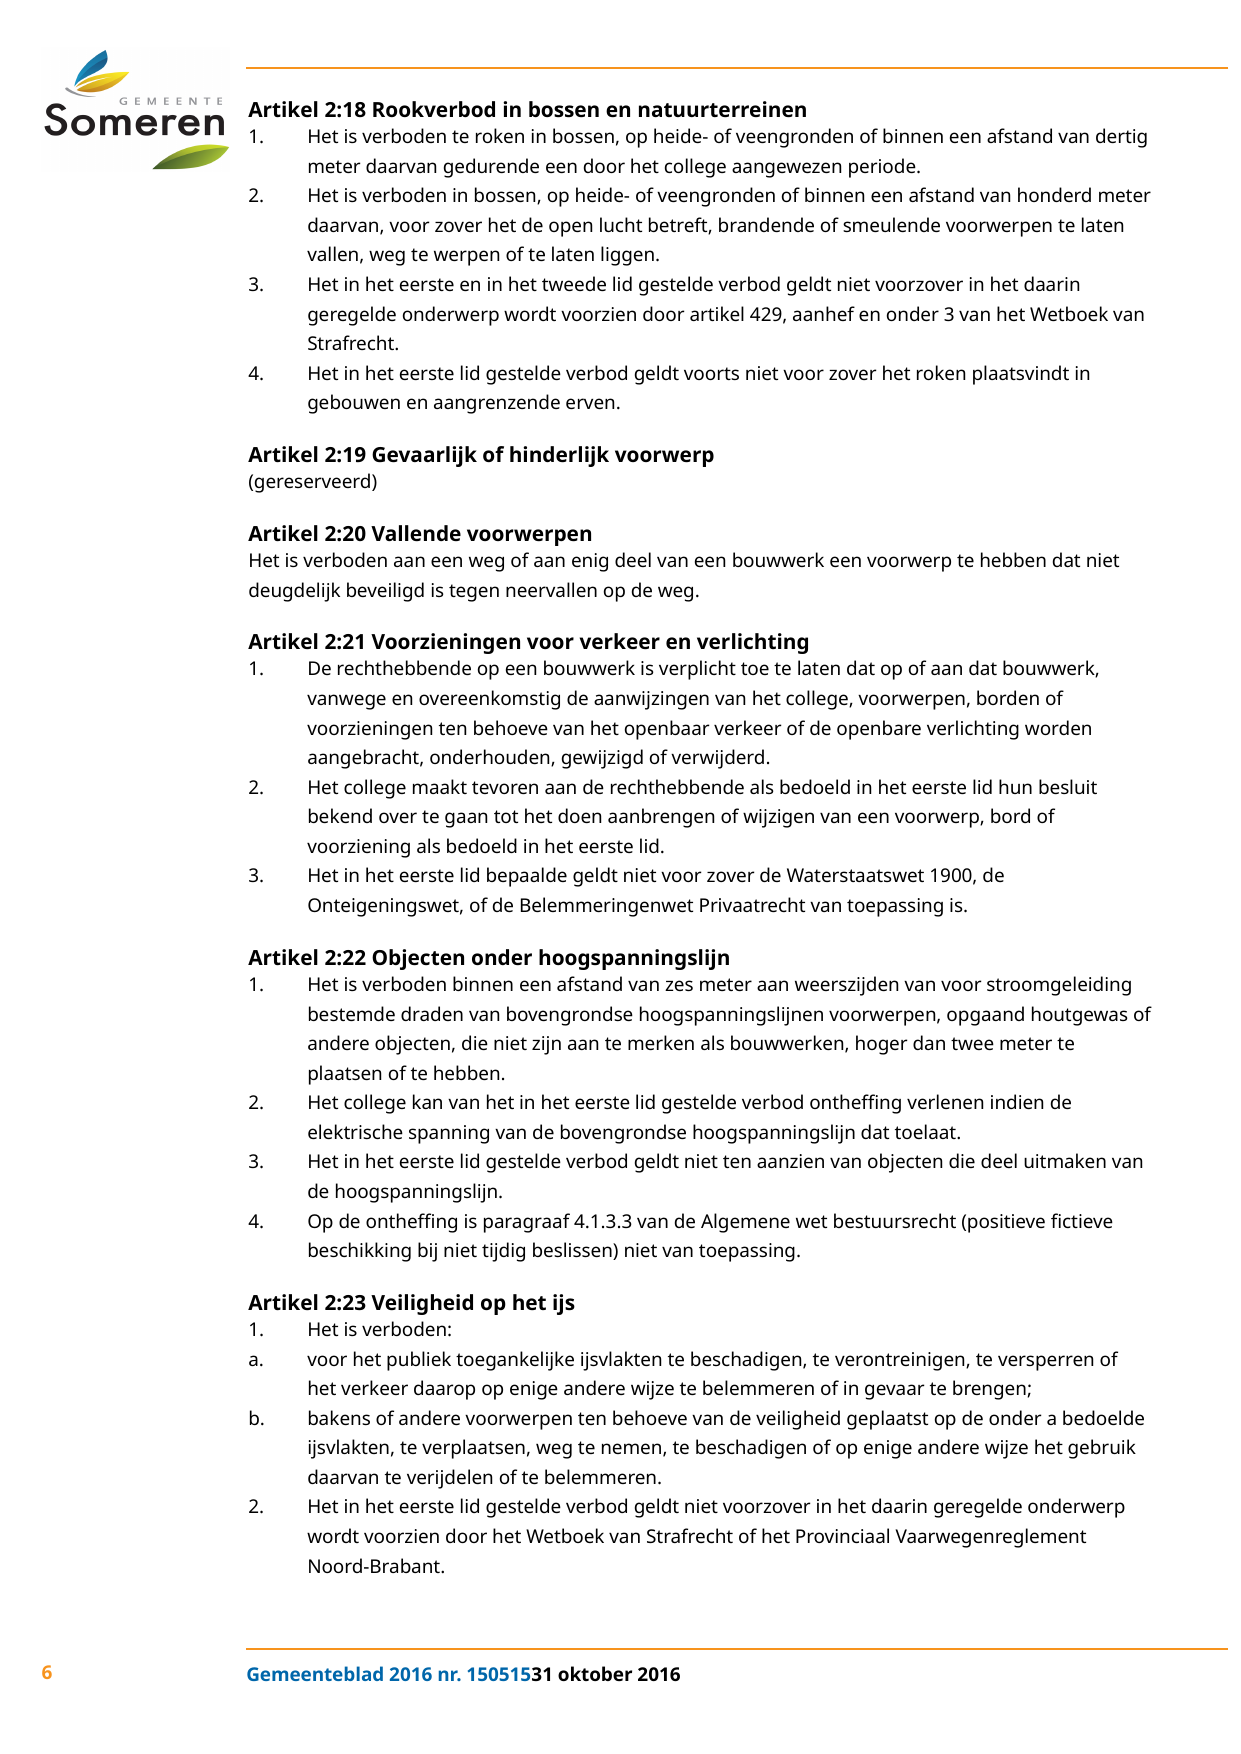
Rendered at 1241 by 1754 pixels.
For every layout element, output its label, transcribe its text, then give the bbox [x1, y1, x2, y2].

text Artikel 2:23 Veiligheid op het ijs [248, 1288, 1152, 1316]
text Het is verboden aan een weg of aan enig deel van een bouwwerk een voorwerp te hebben dat niet deugdelijk beveiligd is tegen neervallen op de weg. [248, 547, 1152, 602]
text Artikel 2:18 Rookverbod in bossen en natuurterreinen [248, 95, 1152, 123]
list Het in het eerste en in het tweede lid gestelde verbod geldt niet voorzover in het daarin geregelde onderwerp wordt voorzien door artikel 429, aanhef en onder 3 van het Wetboek van Strafrecht. [248, 271, 1152, 356]
list Het is verboden in bossen, op heide- of veengronden of binnen een afstand van honderd meter daarvan, voor zover het de open lucht betreft, brandende of smeulende voorwerpen te laten vallen, weg te werpen of te laten liggen. [248, 182, 1152, 267]
picture [41, 47, 231, 172]
list Het is verboden: [248, 1316, 1152, 1342]
text (gereserveerd) [248, 468, 1152, 494]
list Op de ontheffing is paragraaf 4.1.3.3 van de Algemene wet bestuursrecht (positieve fictieve beschikking bij niet tijdig beslissen) niet van toepassing. [248, 1208, 1152, 1263]
list Het in het eerste lid gestelde verbod geldt voorts niet voor zover het roken plaatsvindt in gebouwen en aangrenzende erven. [248, 360, 1152, 415]
list Het in het eerste lid gestelde verbod geldt niet voorzover in het daarin geregelde onderwerp wordt voorzien door het Wetboek van Strafrecht of het Provinciaal Vaarwegenreglement Noord-Brabant. [248, 1494, 1152, 1579]
list Het college kan van het in het eerste lid gestelde verbod ontheffing verlenen indien de elektrische spanning van de bovengrondse hoogspanningslijn dat toelaat. [248, 1089, 1152, 1145]
list Het in het eerste lid gestelde verbod geldt niet ten aanzien van objecten die deel uitmaken van de hoogspanningslijn. [248, 1149, 1152, 1204]
text Artikel 2:22 Objecten onder hoogspanningslijn [248, 943, 1152, 971]
text Artikel 2:19 Gevaarlijk of hinderlijk voorwerp [248, 440, 1152, 468]
list Het is verboden binnen een afstand van zes meter aan weerszijden van voor stroomgeleiding bestemde draden van bovengrondse hoogspanningslijnen voorwerpen, opgaand houtgewas of andere objecten, die niet zijn aan te merken als bouwwerken, hoger dan twee meter te plaatsen of te hebben. [248, 971, 1152, 1086]
text Artikel 2:21 Voorzieningen voor verkeer en verlichting [248, 627, 1152, 656]
list Het college maakt tevoren aan de rechthebbende als bedoeld in het eerste lid hun besluit bekend over te gaan tot het doen aanbrengen of wijzigen van een voorwerp, bord of voorziening als bedoeld in het eerste lid. [248, 774, 1152, 859]
text Artikel 2:20 Vallende voorwerpen [248, 519, 1152, 547]
list bakens of andere voorwerpen ten behoeve van de veiligheid geplaatst op de onder a bedoelde ijsvlakten, te verplaatsen, weg te nemen, te beschadigen of op enige andere wijze het gebruik daarvan te verijdelen of te belemmeren. [248, 1405, 1152, 1490]
list Het in het eerste lid bepaalde geldt niet voor zover de Waterstaatswet 1900, de Onteigeningswet, of de Belemmeringenwet Privaatrecht van toepassing is. [248, 863, 1152, 918]
list De rechthebbende op een bouwwerk is verplicht toe te laten dat op of aan dat bouwwerk, vanwege en overeenkomstig de aanwijzingen van het college, voorwerpen, borden of voorzieningen ten behoeve van het openbaar verkeer of de openbare verlichting worden aangebracht, onderhouden, gewijzigd of verwijderd. [248, 656, 1152, 770]
list Het is verboden te roken in bossen, op heide- of veengronden of binnen een afstand van dertig meter daarvan gedurende een door het college aangewezen periode. [248, 123, 1152, 178]
list voor het publiek toegankelijke ijsvlakten te beschadigen, te verontreinigen, te versperren of het verkeer daarop op enige andere wijze te belemmeren of in gevaar te brengen; [248, 1346, 1152, 1401]
